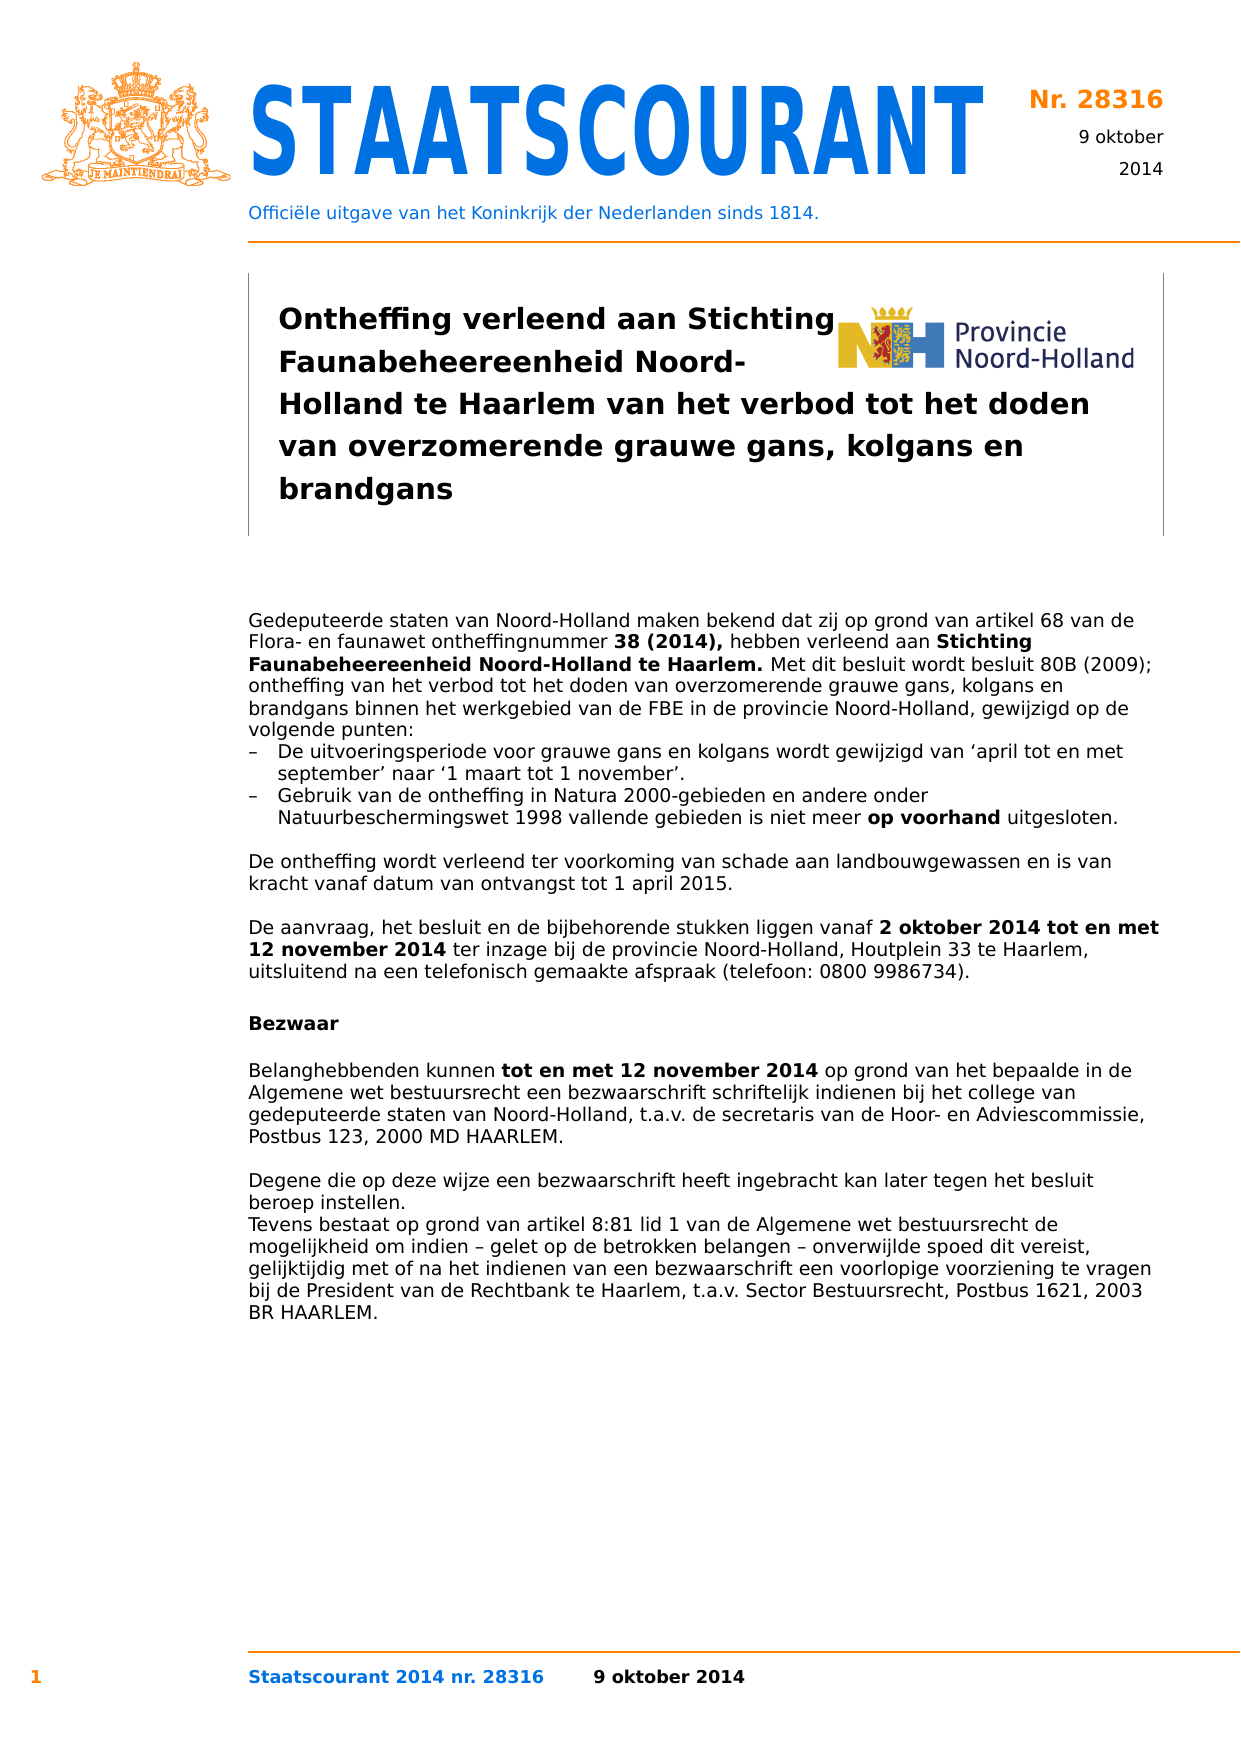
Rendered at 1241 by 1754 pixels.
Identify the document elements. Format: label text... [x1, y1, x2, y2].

text Tevens bestaat op grond van artikel 8:81 lid 1 van de Algemene wet bestuursrecht de mogelijkheid om indien – gelet op de betrokken belangen – onverwijlde spoed dit vereist, gelijktijdig met of na het indienen van een bezwaarschrift een voorlopige voorziening te vragen bij de President van de Rechtbank te Haarlem, t.a.v. Sector Bestuursrecht, Postbus 1621, 2003 BR HAARLEM. [248, 1214, 1163, 1323]
text – Gebruik van de ontheffing in Natura 2000-gebieden en andere onder Natuurbeschermingswet 1998 vallende gebieden is niet meer op voorhand uitgesloten. [248, 785, 1163, 829]
table_cell Officiële uitgave van het Koninkrijk der Nederlanden sinds 1814. [248, 203, 1240, 241]
table_header [25, 62, 248, 241]
text Belanghebbenden kunnen tot en met 12 november 2014 op grond van het bepaalde in de Algemene wet bestuursrecht een bezwaarschrift schriftelijk indienen bij het college van gedeputeerde staten van Noord-Holland, t.a.v. de secretaris van de Hoor- en Adviescommissie, Postbus 123, 2000 MD HAARLEM. [248, 1060, 1163, 1148]
table_header STAATSCOURANT [248, 62, 998, 203]
table_cell 2014 [998, 153, 1240, 203]
text Gedeputeerde staten van Noord-Holland maken bekend dat zij op grond van artikel 68 van de Flora- en faunawet ontheffingnummer 38 (2014), hebben verleend aan Stichting Faunabeheereenheid Noord-Holland te Haarlem. Met dit besluit wordt besluit 80B (2009); ontheffing van het verbod tot het doden van overzomerende grauwe gans, kolgans en brandgans binnen het werkgebied van de FBE in de provincie Noord-Holland, gewijzigd op de volgende punten: [248, 609, 1163, 741]
text – De uitvoeringsperiode voor grauwe gans en kolgans wordt gewijzigd van ‘april tot en met september’ naar ‘1 maart tot 1 november’. [248, 741, 1163, 785]
text De ontheffing wordt verleend ter voorkoming van schade aan landbouwgewassen en is van kracht vanaf datum van ontvangst tot 1 april 2015. [248, 851, 1163, 895]
picture [838, 302, 1134, 374]
table_header Nr. 28316 [998, 62, 1240, 121]
text Degene die op deze wijze een bezwaarschrift heeft ingebracht kan later tegen het besluit beroep instellen. [248, 1170, 1163, 1214]
table_cell 9 oktober [998, 121, 1240, 153]
picture [41, 62, 231, 186]
subtitle Bezwaar [248, 1013, 1163, 1035]
subtitle Ontheffing verleend aan Stichting Faunabeheereenheid Noord-Holland te Haarlem van het verbod tot het doden van overzomerende grauwe gans, kolgans en brandgans [249, 273, 1163, 536]
text De aanvraag, het besluit en de bijbehorende stukken liggen vanaf 2 oktober 2014 tot en met 12 november 2014 ter inzage bij de provincie Noord-Holland, Houtplein 33 te Haarlem, uitsluitend na een telefonisch gemaakte afspraak (telefoon: 0800 9986734). [248, 917, 1163, 983]
